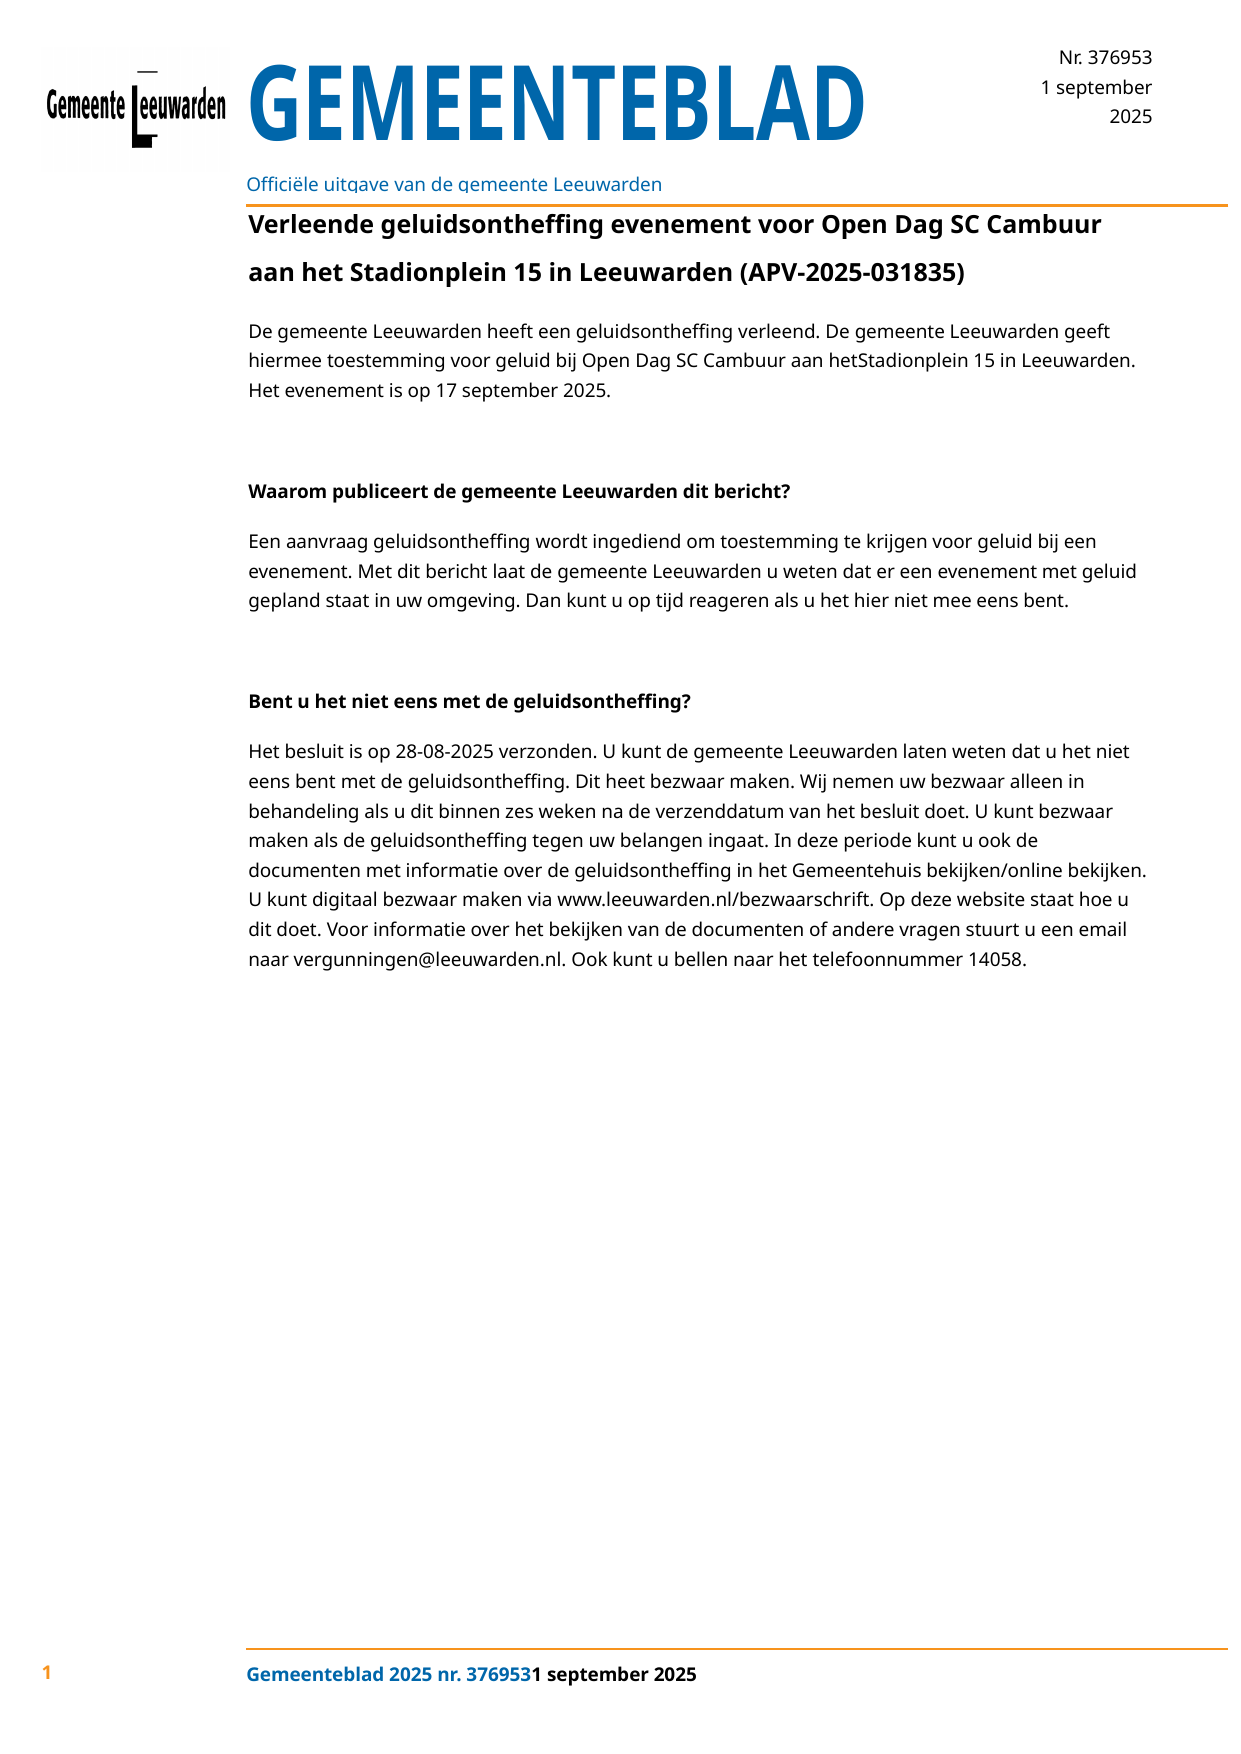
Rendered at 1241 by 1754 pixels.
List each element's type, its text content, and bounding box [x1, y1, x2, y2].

text Verleende geluidsontheffing evenement voor Open Dag SC Cambuur aan het Stadionplein 15 in Leeuwarden (APV-2025-031835) [248, 207, 1152, 288]
text De gemeente Leeuwarden heeft een geluidsontheffing verleend. De gemeente Leeuwarden geeft hiermee toestemming voor geluid bij Open Dag SC Cambuur aan hetStadionplein 15 in Leeuwarden. Het evenement is op 17 september 2025. [248, 318, 1152, 403]
text Waarom publiceert de gemeente Leeuwarden dit bericht? [248, 478, 1152, 504]
text Het besluit is op 28-08-2025 verzonden. U kunt de gemeente Leeuwarden laten weten dat u het niet eens bent met de geluidsontheffing. Dit heet bezwaar maken. Wij nemen uw bezwaar alleen in behandeling als u dit binnen zes weken na de verzenddatum van het besluit doet. U kunt bezwaar maken als de geluidsontheffing tegen uw belangen ingaat. In deze periode kunt u ook de documenten met informatie over de geluidsontheffing in het Gemeentehuis bekijken/online bekijken. U kunt digitaal bezwaar maken via www.leeuwarden.nl/bezwaarschrift. Op deze website staat hoe u dit doet. Voor informatie over het bekijken van de documenten of andere vragen stuurt u een email naar vergunningen@leeuwarden.nl. Ook kunt u bellen naar het telefoonnummer 14058. [248, 739, 1152, 972]
picture [41, 47, 231, 172]
text Een aanvraag geluidsontheffing wordt ingediend om toestemming te krijgen voor geluid bij een evenement. Met dit bericht laat de gemeente Leeuwarden u weten dat er een evenement met geluid gepland staat in uw omgeving. Dan kunt u op tijd reageren als u het hier niet mee eens bent. [248, 528, 1152, 613]
text Bent u het niet eens met de geluidsontheffing? [248, 688, 1152, 714]
